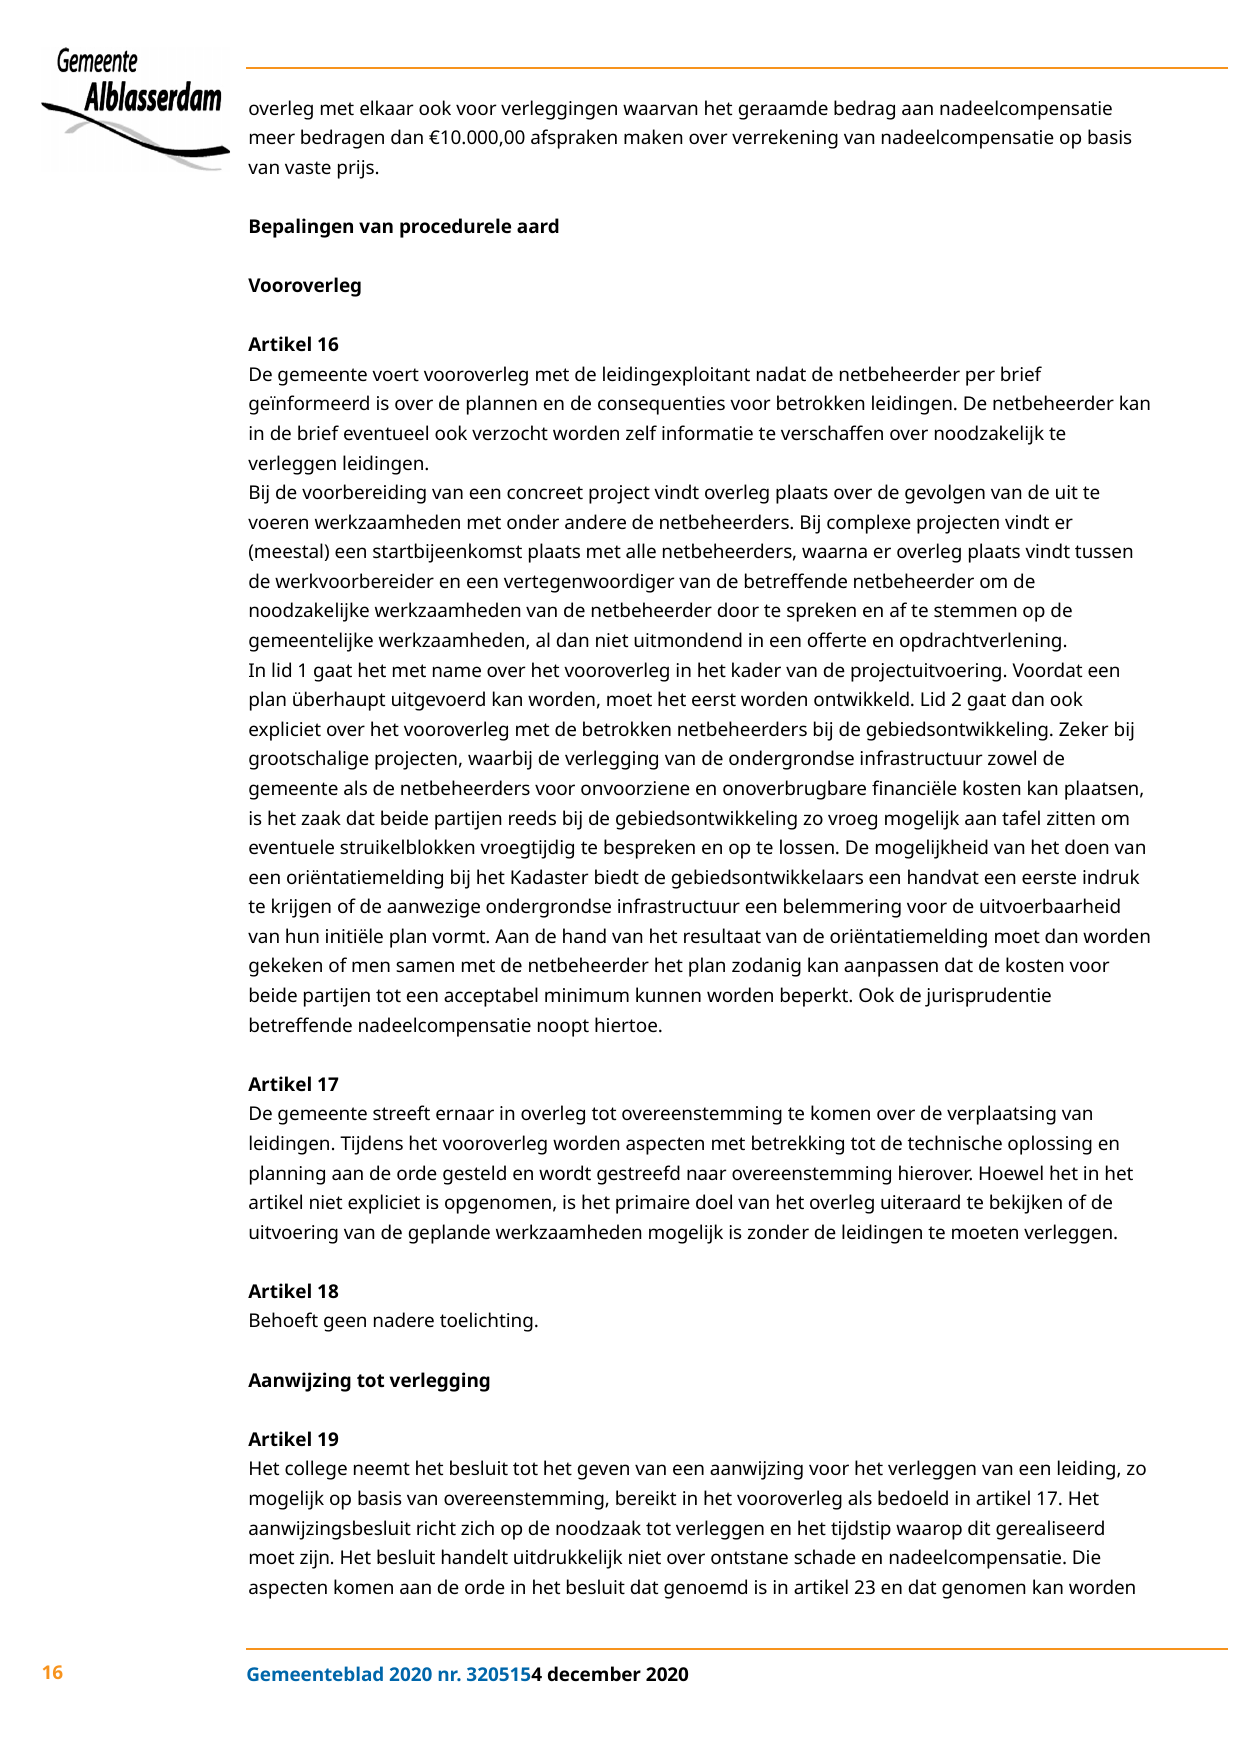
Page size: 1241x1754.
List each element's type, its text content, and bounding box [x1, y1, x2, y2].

text Aanwijzing tot verlegging [248, 1367, 1152, 1393]
text Vooroverleg [248, 272, 1152, 298]
text Artikel 19 [248, 1426, 1152, 1452]
text Bepalingen van procedurele aard [248, 213, 1152, 239]
text overleg met elkaar ook voor verleggingen waarvan het geraamde bedrag aan nadeelcompensatie meer bedragen dan €10.000,00 afspraken maken over verrekening van nadeelcompensatie op basis van vaste prijs. [248, 95, 1152, 180]
text Bij de voorbereiding van een concreet project vindt overleg plaats over de gevolgen van de uit te voeren werkzaamheden met onder andere de netbeheerders. Bij complexe projecten vindt er (meestal) een startbijeenkomst plaats met alle netbeheerders, waarna er overleg plaats vindt tussen de werkvoorbereider en een vertegenwoordiger van de betreffende netbeheerder om de noodzakelijke werkzaamheden van de netbeheerder door te spreken en af te stemmen op de gemeentelijke werkzaamheden, al dan niet uitmondend in een offerte en opdrachtverlening. [248, 479, 1152, 653]
text Artikel 17 [248, 1071, 1152, 1097]
text Het college neemt het besluit tot het geven van een aanwijzing voor het verleggen van een leiding, zo mogelijk op basis van overeenstemming, bereikt in het vooroverleg als bedoeld in artikel 17. Het aanwijzingsbesluit richt zich op de noodzaak tot verleggen en het tijdstip waarop dit gerealiseerd moet zijn. Het besluit handelt uitdrukkelijk niet over ontstane schade en nadeelcompensatie. Die aspecten komen aan de orde in het besluit dat genoemd is in artikel 23 en dat genomen kan worden [248, 1456, 1152, 1600]
text Behoeft geen nadere toelichting. [248, 1308, 1152, 1333]
text Artikel 16 [248, 331, 1152, 357]
text Artikel 18 [248, 1278, 1152, 1304]
text In lid 1 gaat het met name over het vooroverleg in het kader van de projectuitvoering. Voordat een plan überhaupt uitgevoerd kan worden, moet het eerst worden ontwikkeld. Lid 2 gaat dan ook expliciet over het vooroverleg met de betrokken netbeheerders bij de gebiedsontwikkeling. Zeker bij grootschalige projecten, waarbij de verlegging van de ondergrondse infrastructuur zowel de gemeente als de netbeheerders voor onvoorziene en onoverbrugbare financiële kosten kan plaatsen, is het zaak dat beide partijen reeds bij de gebiedsontwikkeling zo vroeg mogelijk aan tafel zitten om eventuele struikelblokken vroegtijdig te bespreken en op te lossen. De mogelijkheid van het doen van een oriëntatiemelding bij het Kadaster biedt de gebiedsontwikkelaars een handvat een eerste indruk te krijgen of de aanwezige ondergrondse infrastructuur een belemmering voor de uitvoerbaarheid van hun initiële plan vormt. Aan de hand van het resultaat van de oriëntatiemelding moet dan worden gekeken of men samen met de netbeheerder het plan zodanig kan aanpassen dat de kosten voor beide partijen tot een acceptabel minimum kunnen worden beperkt. Ook de jurisprudentie betreffende nadeelcompensatie noopt hiertoe. [248, 657, 1152, 1038]
text De gemeente streeft ernaar in overleg tot overeenstemming te komen over de verplaatsing van leidingen. Tijdens het vooroverleg worden aspecten met betrekking tot de technische oplossing en planning aan de orde gesteld en wordt gestreefd naar overeenstemming hierover. Hoewel het in het artikel niet expliciet is opgenomen, is het primaire doel van het overleg uiteraard te bekijken of de uitvoering van de geplande werkzaamheden mogelijk is zonder de leidingen te moeten verleggen. [248, 1101, 1152, 1245]
text De gemeente voert vooroverleg met de leidingexploitant nadat de netbeheerder per brief geïnformeerd is over de plannen en de consequenties voor betrokken leidingen. De netbeheerder kan in de brief eventueel ook verzocht worden zelf informatie te verschaffen over noodzakelijk te verleggen leidingen. [248, 361, 1152, 476]
picture [41, 47, 231, 172]
